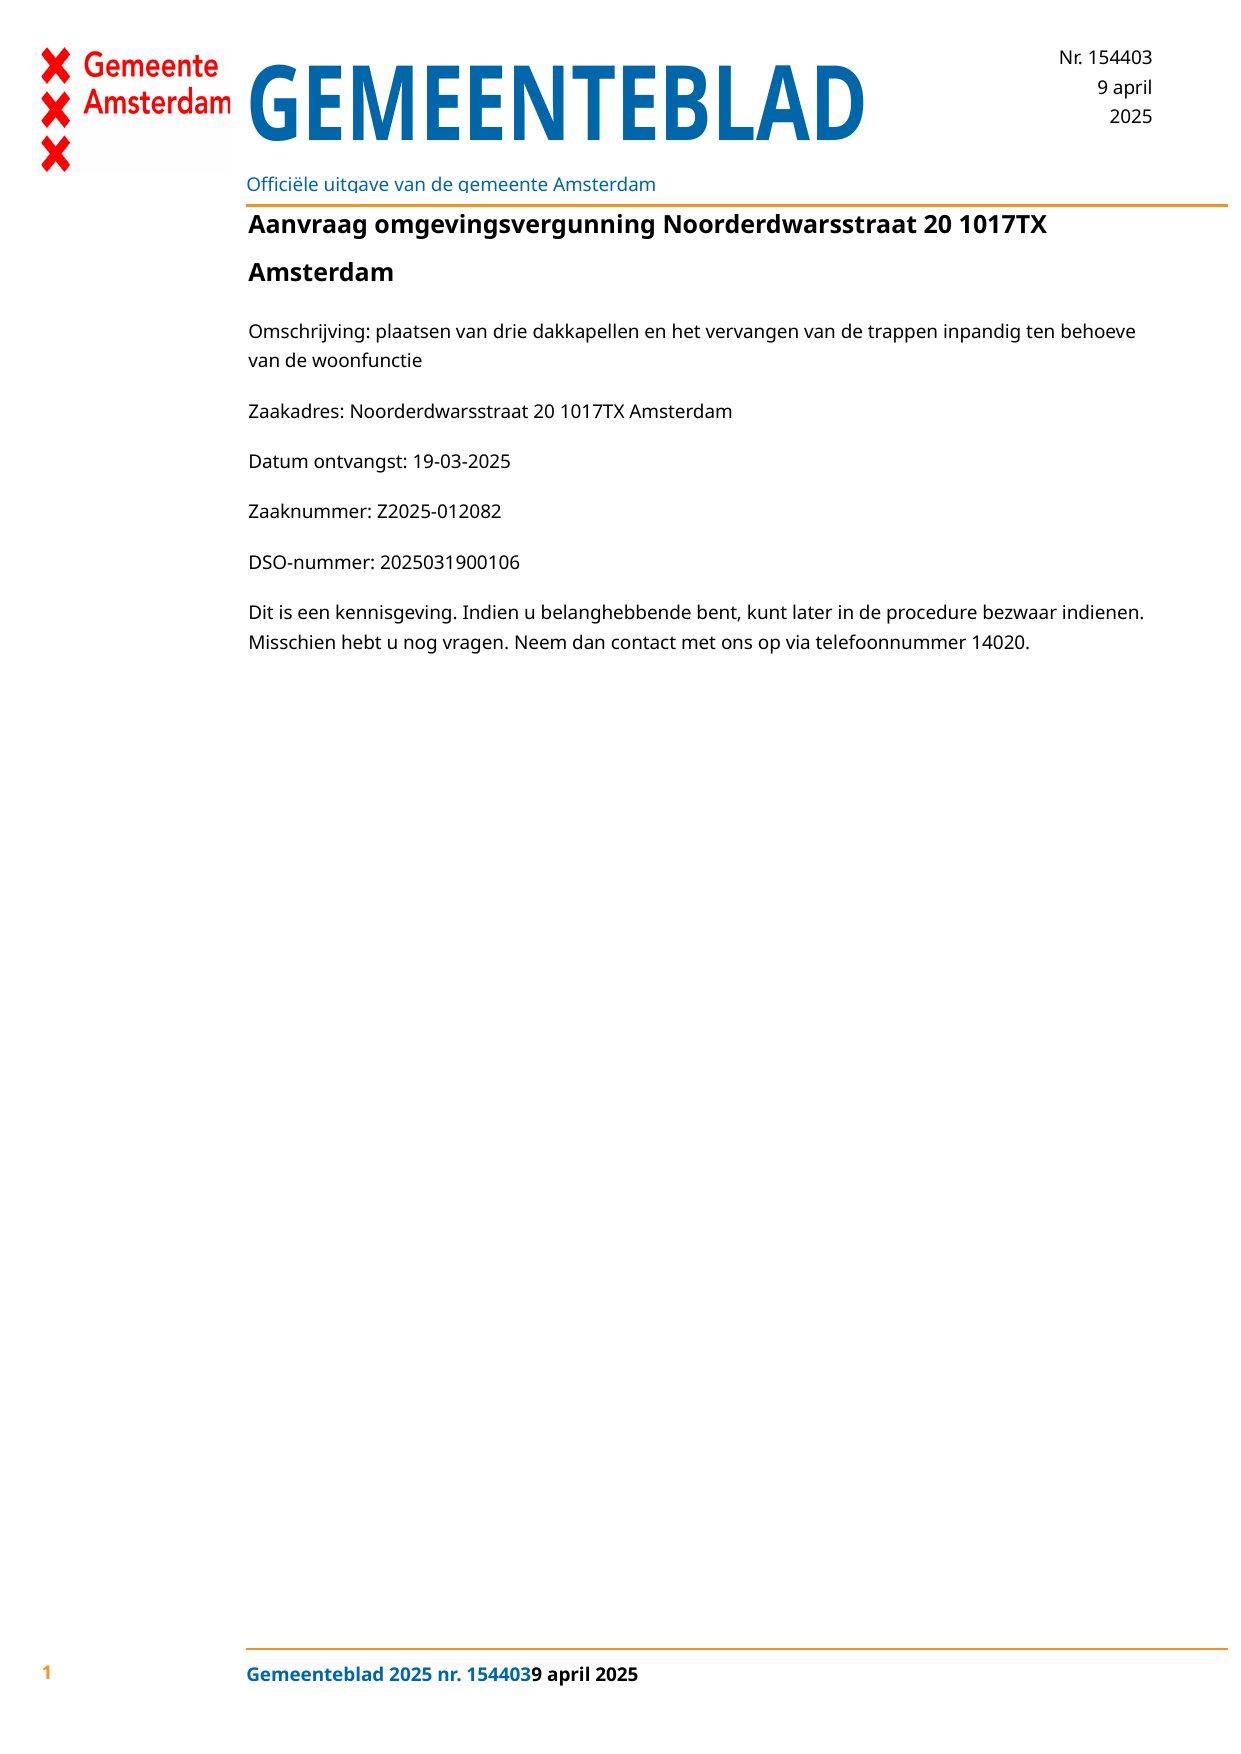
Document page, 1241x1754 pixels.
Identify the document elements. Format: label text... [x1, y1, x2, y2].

text Omschrijving: plaatsen van drie dakkapellen en het vervangen van de trappen inpandig ten behoeve van de woonfunctie [248, 318, 1152, 373]
text Aanvraag omgevingsvergunning Noorderdwarsstraat 20 1017TX Amsterdam [248, 207, 1152, 288]
text Datum ontvangst: 19-03-2025 [248, 448, 1152, 474]
text Zaaknummer: Z2025-012082 [248, 499, 1152, 524]
text Zaakadres: Noorderdwarsstraat 20 1017TX Amsterdam [248, 398, 1152, 424]
picture [41, 47, 231, 172]
text Dit is een kennisgeving. Indien u belanghebbende bent, kunt later in de procedure bezwaar indienen. Misschien hebt u nog vragen. Neem dan contact met ons op via telefoonnummer 14020. [248, 599, 1152, 655]
text DSO-nummer: 2025031900106 [248, 549, 1152, 575]
